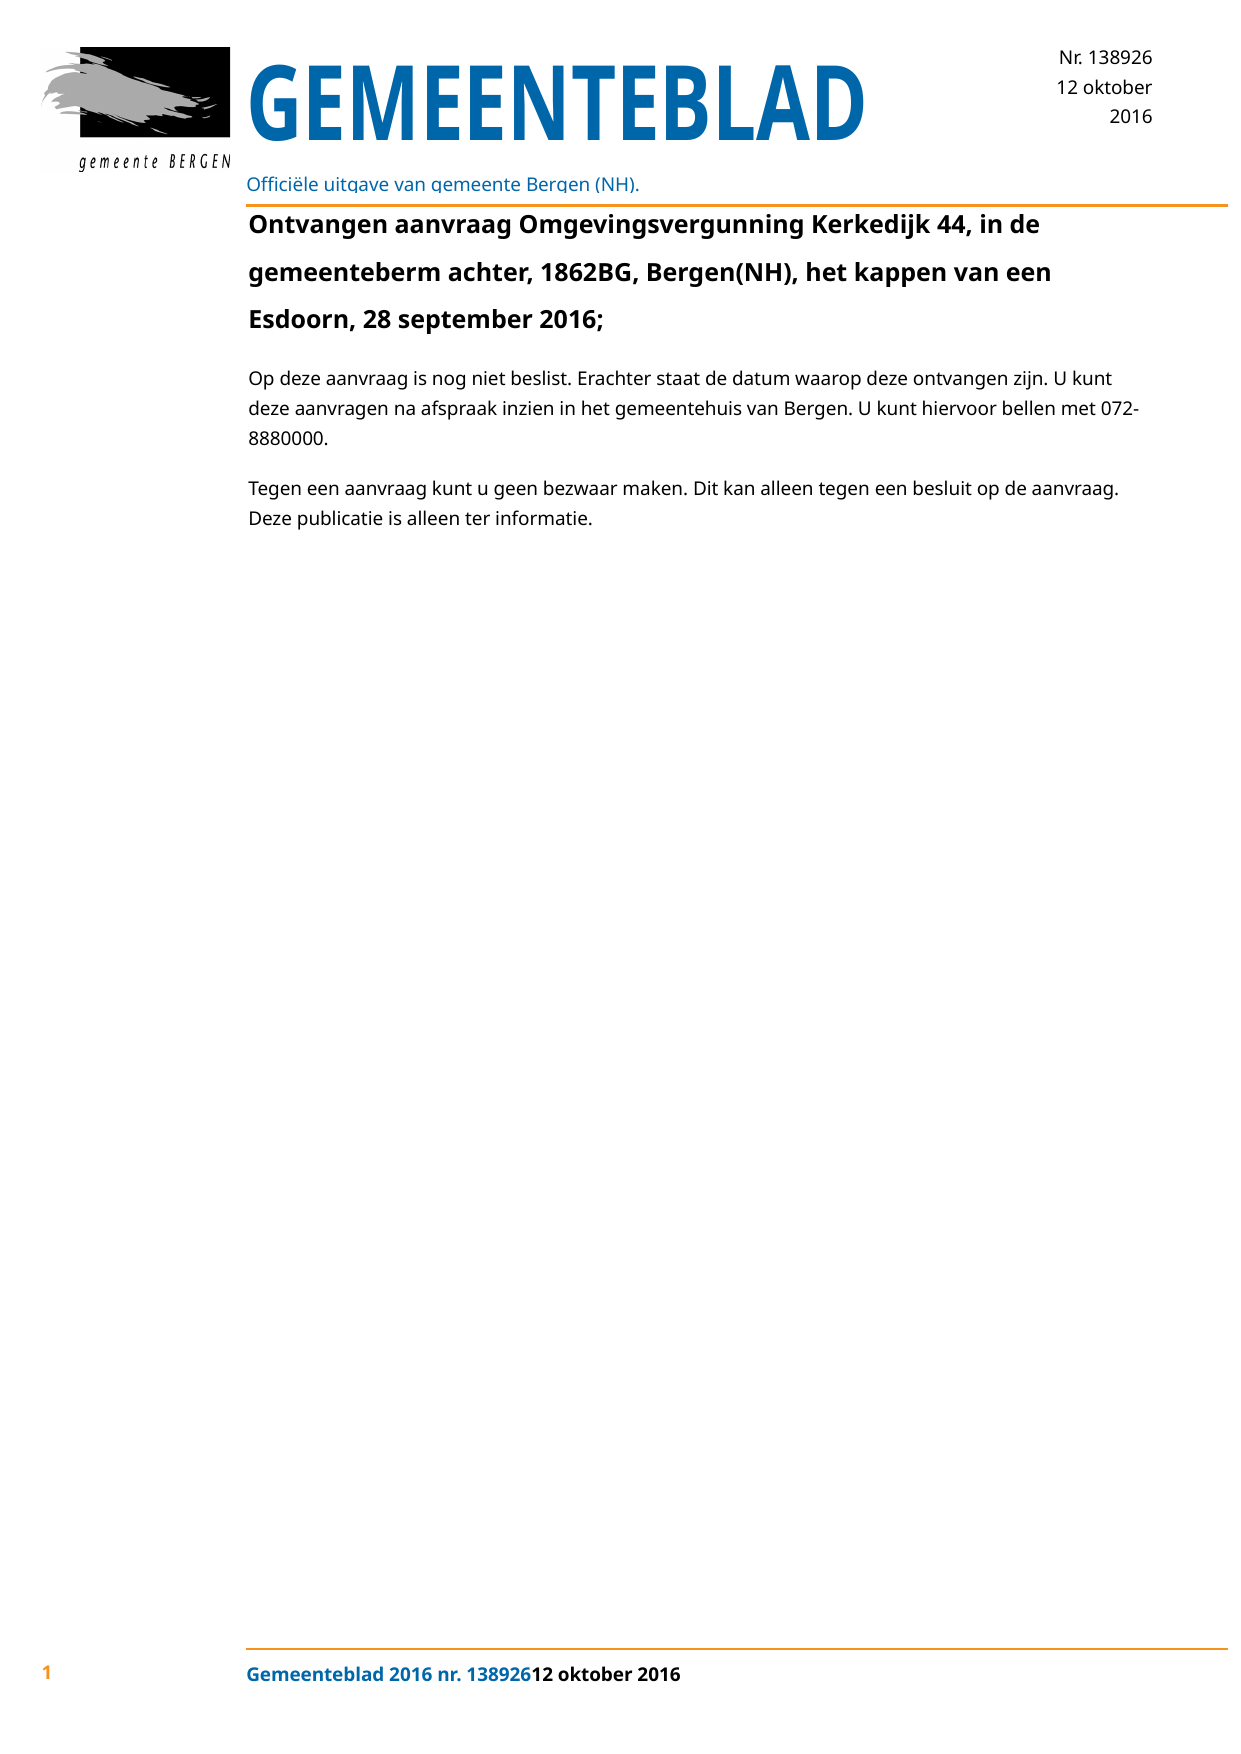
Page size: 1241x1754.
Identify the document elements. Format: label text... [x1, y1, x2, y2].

picture [41, 47, 231, 172]
text Op deze aanvraag is nog niet beslist. Erachter staat de datum waarop deze ontvangen zijn. U kunt deze aanvragen na afspraak inzien in het gemeentehuis van Bergen. U kunt hiervoor bellen met 072-8880000. [248, 366, 1152, 450]
text Tegen een aanvraag kunt u geen bezwaar maken. Dit kan alleen tegen een besluit op de aanvraag. Deze publicatie is alleen ter informatie. [248, 475, 1152, 530]
text Ontvangen aanvraag Omgevingsvergunning Kerkedijk 44, in de gemeenteberm achter, 1862BG, Bergen(NH), het kappen van een Esdoorn, 28 september 2016; [248, 207, 1152, 336]
